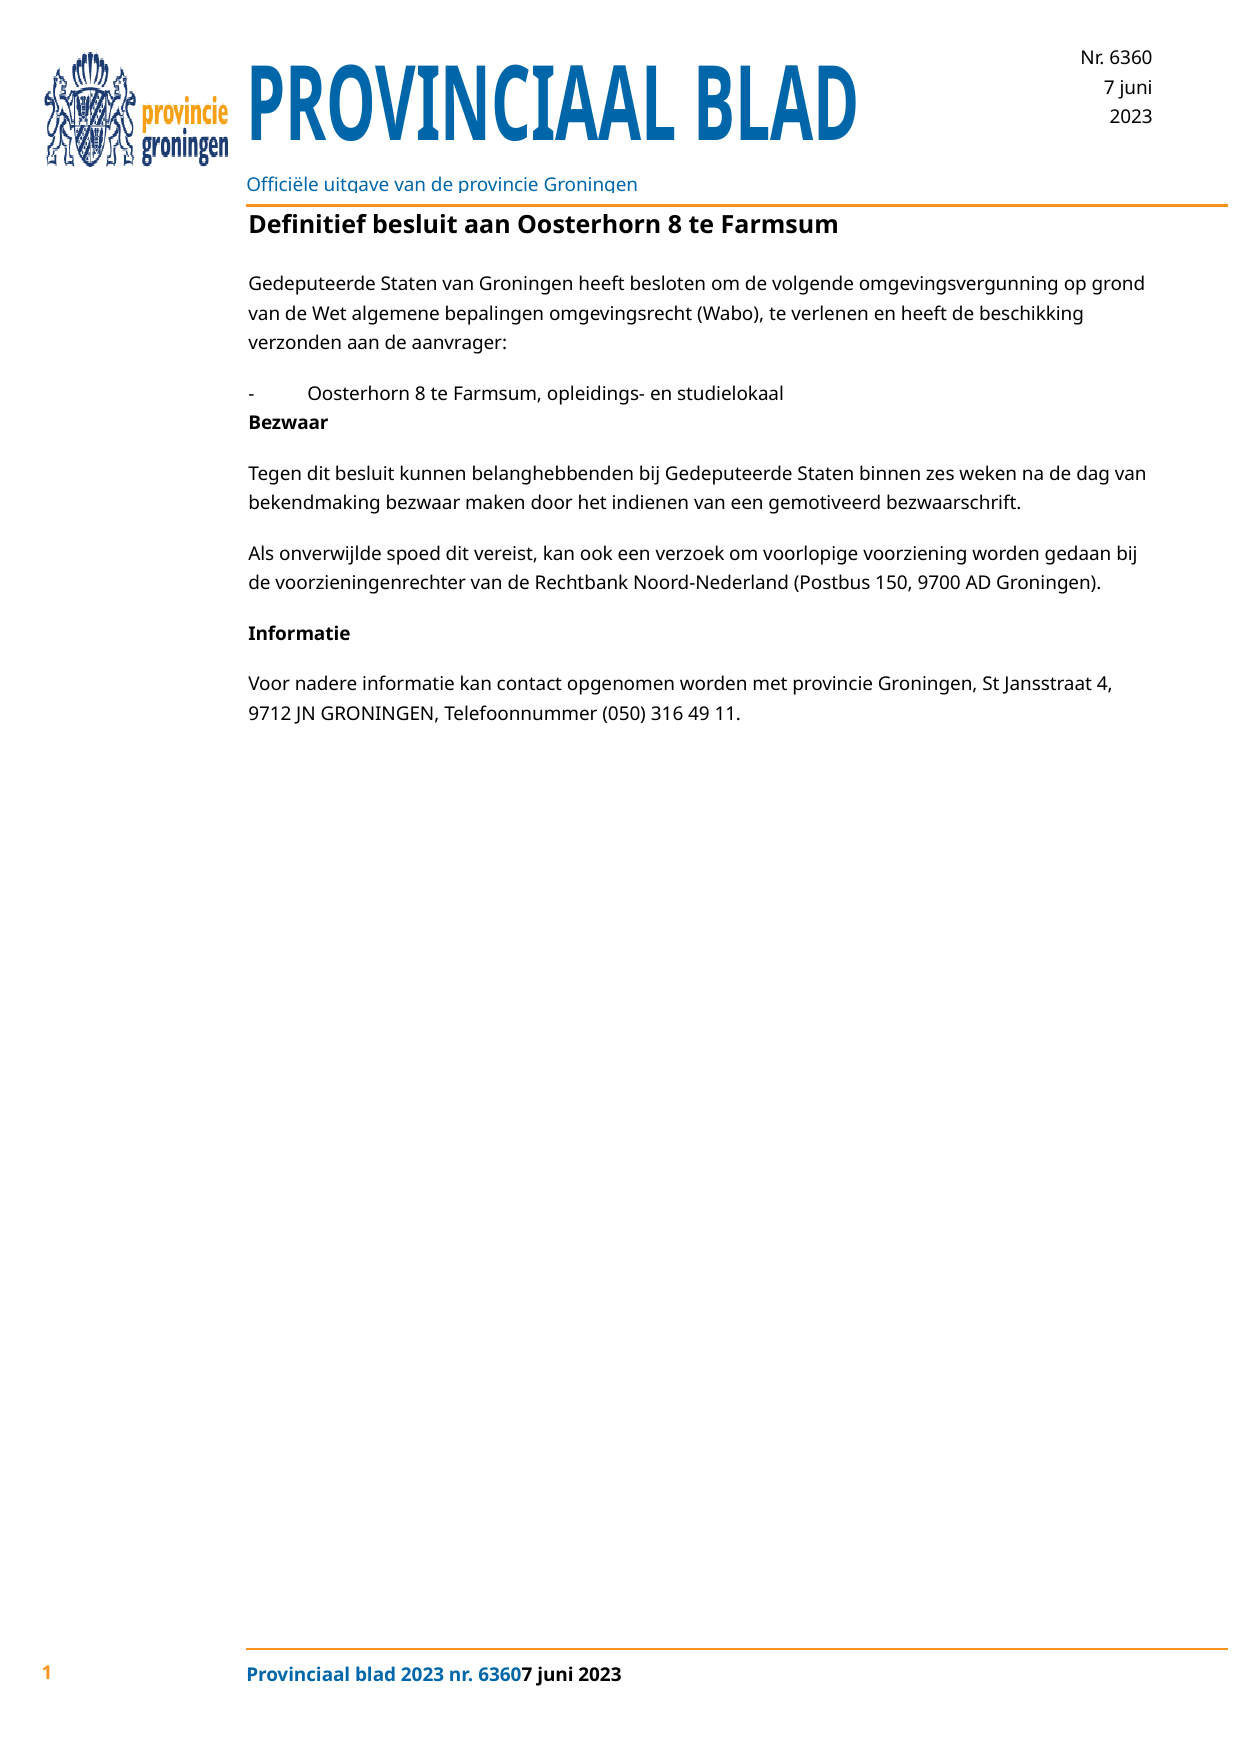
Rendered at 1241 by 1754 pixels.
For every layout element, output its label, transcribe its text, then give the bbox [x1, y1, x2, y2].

text Informatie [248, 620, 1152, 646]
text Bezwaar [248, 409, 1152, 435]
text Tegen dit besluit kunnen belanghebbenden bij Gedeputeerde Staten binnen zes weken na de dag van bekendmaking bezwaar maken door het indienen van een gemotiveerd bezwaarschrift. [248, 460, 1152, 515]
text Definitief besluit aan Oosterhorn 8 te Farmsum [248, 207, 1152, 241]
text Voor nadere informatie kan contact opgenomen worden met provincie Groningen, St Jansstraat 4, 9712 JN GRONINGEN, Telefoonnummer (050) 316 49 11. [248, 670, 1152, 726]
text Als onverwijlde spoed dit vereist, kan ook een verzoek om voorlopige voorziening worden gedaan bij de voorzieningenrechter van de Rechtbank Noord-Nederland (Postbus 150, 9700 AD Groningen). [248, 540, 1152, 595]
text Gedeputeerde Staten van Groningen heeft besloten om de volgende omgevingsvergunning op grond van de Wet algemene bepalingen omgevingsrecht (Wabo), te verlenen en heeft de beschikking verzonden aan de aanvrager: [248, 270, 1152, 355]
list Oosterhorn 8 te Farmsum, opleidings- en studielokaal [248, 380, 1152, 406]
picture [41, 47, 231, 172]
